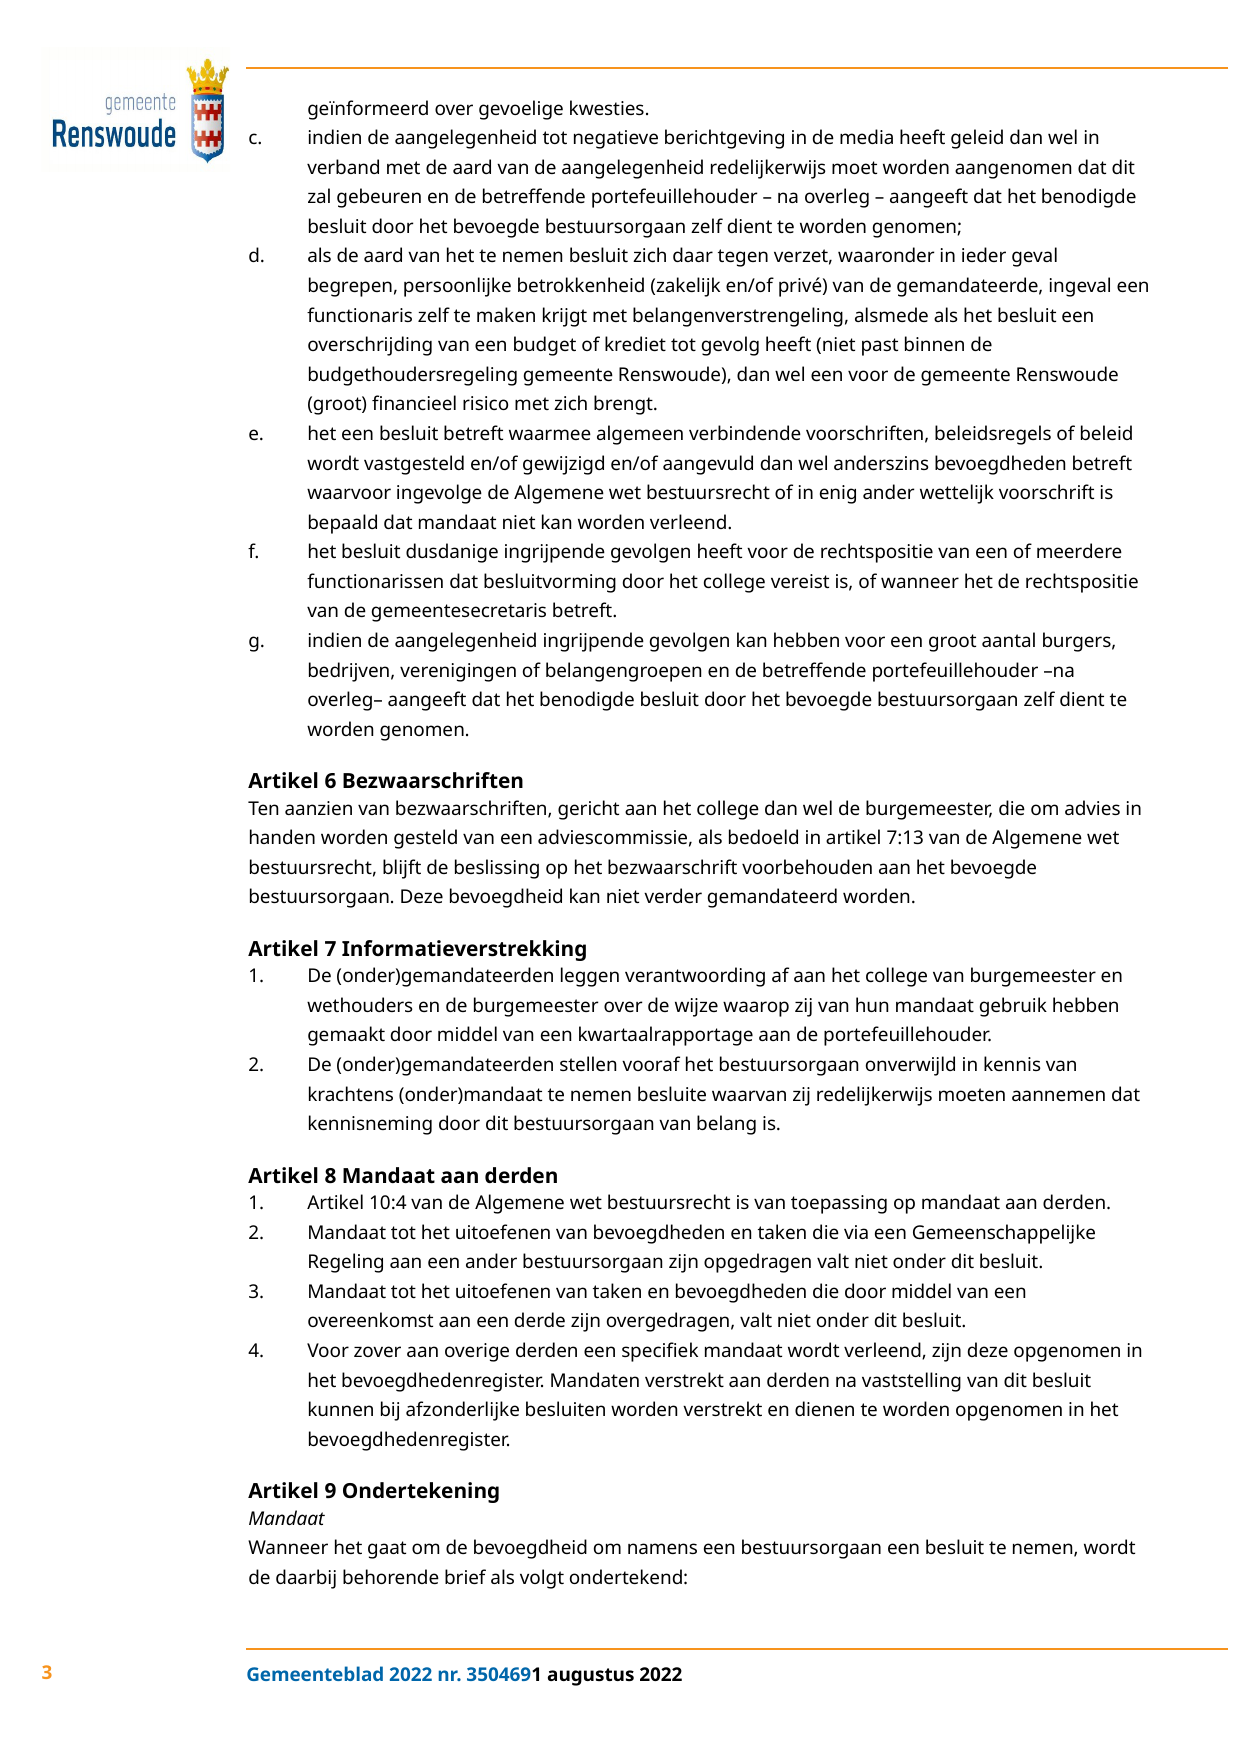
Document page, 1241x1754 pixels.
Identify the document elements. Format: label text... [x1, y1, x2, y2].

text Mandaat [248, 1505, 1152, 1531]
list als de aard van het te nemen besluit zich daar tegen verzet, waaronder in ieder geval begrepen, persoonlijke betrokkenheid (zakelijk en/of privé) van de gemandateerde, ingeval een functionaris zelf te maken krijgt met belangenverstrengeling, alsmede als het besluit een overschrijding van een budget of krediet tot gevolg heeft (niet past binnen de budgethoudersregeling gemeente Renswoude), dan wel een voor de gemeente Renswoude (groot) financieel risico met zich brengt. [248, 243, 1152, 416]
list De (onder)gemandateerden stellen vooraf het bestuursorgaan onverwijld in kennis van krachtens (onder)mandaat te nemen besluite waarvan zij redelijkerwijs moeten aannemen dat kennisneming door dit bestuursorgaan van belang is. [248, 1051, 1152, 1136]
text Artikel 8 Mandaat aan derden [248, 1161, 1152, 1189]
list het besluit dusdanige ingrijpende gevolgen heeft voor de rechtspositie van een of meerdere functionarissen dat besluitvorming door het college vereist is, of wanneer het de rechtspositie van de gemeentesecretaris betreft. [248, 538, 1152, 623]
list Voor zover aan overige derden een specifiek mandaat wordt verleend, zijn deze opgenomen in het bevoegdhedenregister. Mandaten verstrekt aan derden na vaststelling van dit besluit kunnen bij afzonderlijke besluiten worden verstrekt en dienen te worden opgenomen in het bevoegdhedenregister. [248, 1337, 1152, 1452]
list geïnformeerd over gevoelige kwesties. [248, 95, 1152, 121]
list indien de aangelegenheid tot negatieve berichtgeving in de media heeft geleid dan wel in verband met de aard van de aangelegenheid redelijkerwijs moet worden aangenomen dat dit zal gebeuren en de betreffende portefeuillehouder – na overleg – aangeeft dat het benodigde besluit door het bevoegde bestuursorgaan zelf dient te worden genomen; [248, 124, 1152, 239]
text Artikel 7 Informatieverstrekking [248, 934, 1152, 962]
text Ten aanzien van bezwaarschriften, gericht aan het college dan wel de burgemeester, die om advies in handen worden gesteld van een adviescommissie, als bedoeld in artikel 7:13 van de Algemene wet bestuursrecht, blijft de beslissing op het bezwaarschrift voorbehouden aan het bevoegde bestuursorgaan. Deze bevoegdheid kan niet verder gemandateerd worden. [248, 795, 1152, 909]
text Wanneer het gaat om de bevoegdheid om namens een bestuursorgaan een besluit te nemen, wordt de daarbij behorende brief als volgt ondertekend: [248, 1534, 1152, 1590]
list Mandaat tot het uitoefenen van taken en bevoegdheden die door middel van een overeenkomst aan een derde zijn overgedragen, valt niet onder dit besluit. [248, 1278, 1152, 1333]
list indien de aangelegenheid ingrijpende gevolgen kan hebben voor een groot aantal burgers, bedrijven, verenigingen of belangengroepen en de betreffende portefeuillehouder –na overleg– aangeeft dat het benodigde besluit door het bevoegde bestuursorgaan zelf dient te worden genomen. [248, 627, 1152, 742]
list Artikel 10:4 van de Algemene wet bestuursrecht is van toepassing op mandaat aan derden. [248, 1189, 1152, 1215]
list De (onder)gemandateerden leggen verantwoording af aan het college van burgemeester en wethouders en de burgemeester over de wijze waarop zij van hun mandaat gebruik hebben gemaakt door middel van een kwartaalrapportage aan de portefeuillehouder. [248, 962, 1152, 1047]
list het een besluit betreft waarmee algemeen verbindende voorschriften, beleidsregels of beleid wordt vastgesteld en/of gewijzigd en/of aangevuld dan wel anderszins bevoegdheden betreft waarvoor ingevolge de Algemene wet bestuursrecht of in enig ander wettelijk voorschrift is bepaald dat mandaat niet kan worden verleend. [248, 420, 1152, 535]
list Mandaat tot het uitoefenen van bevoegdheden en taken die via een Gemeenschappelijke Regeling aan een ander bestuursorgaan zijn opgedragen valt niet onder dit besluit. [248, 1219, 1152, 1274]
text Artikel 9 Ondertekening [248, 1476, 1152, 1505]
picture [41, 47, 231, 172]
text Artikel 6 Bezwaarschriften [248, 766, 1152, 795]
